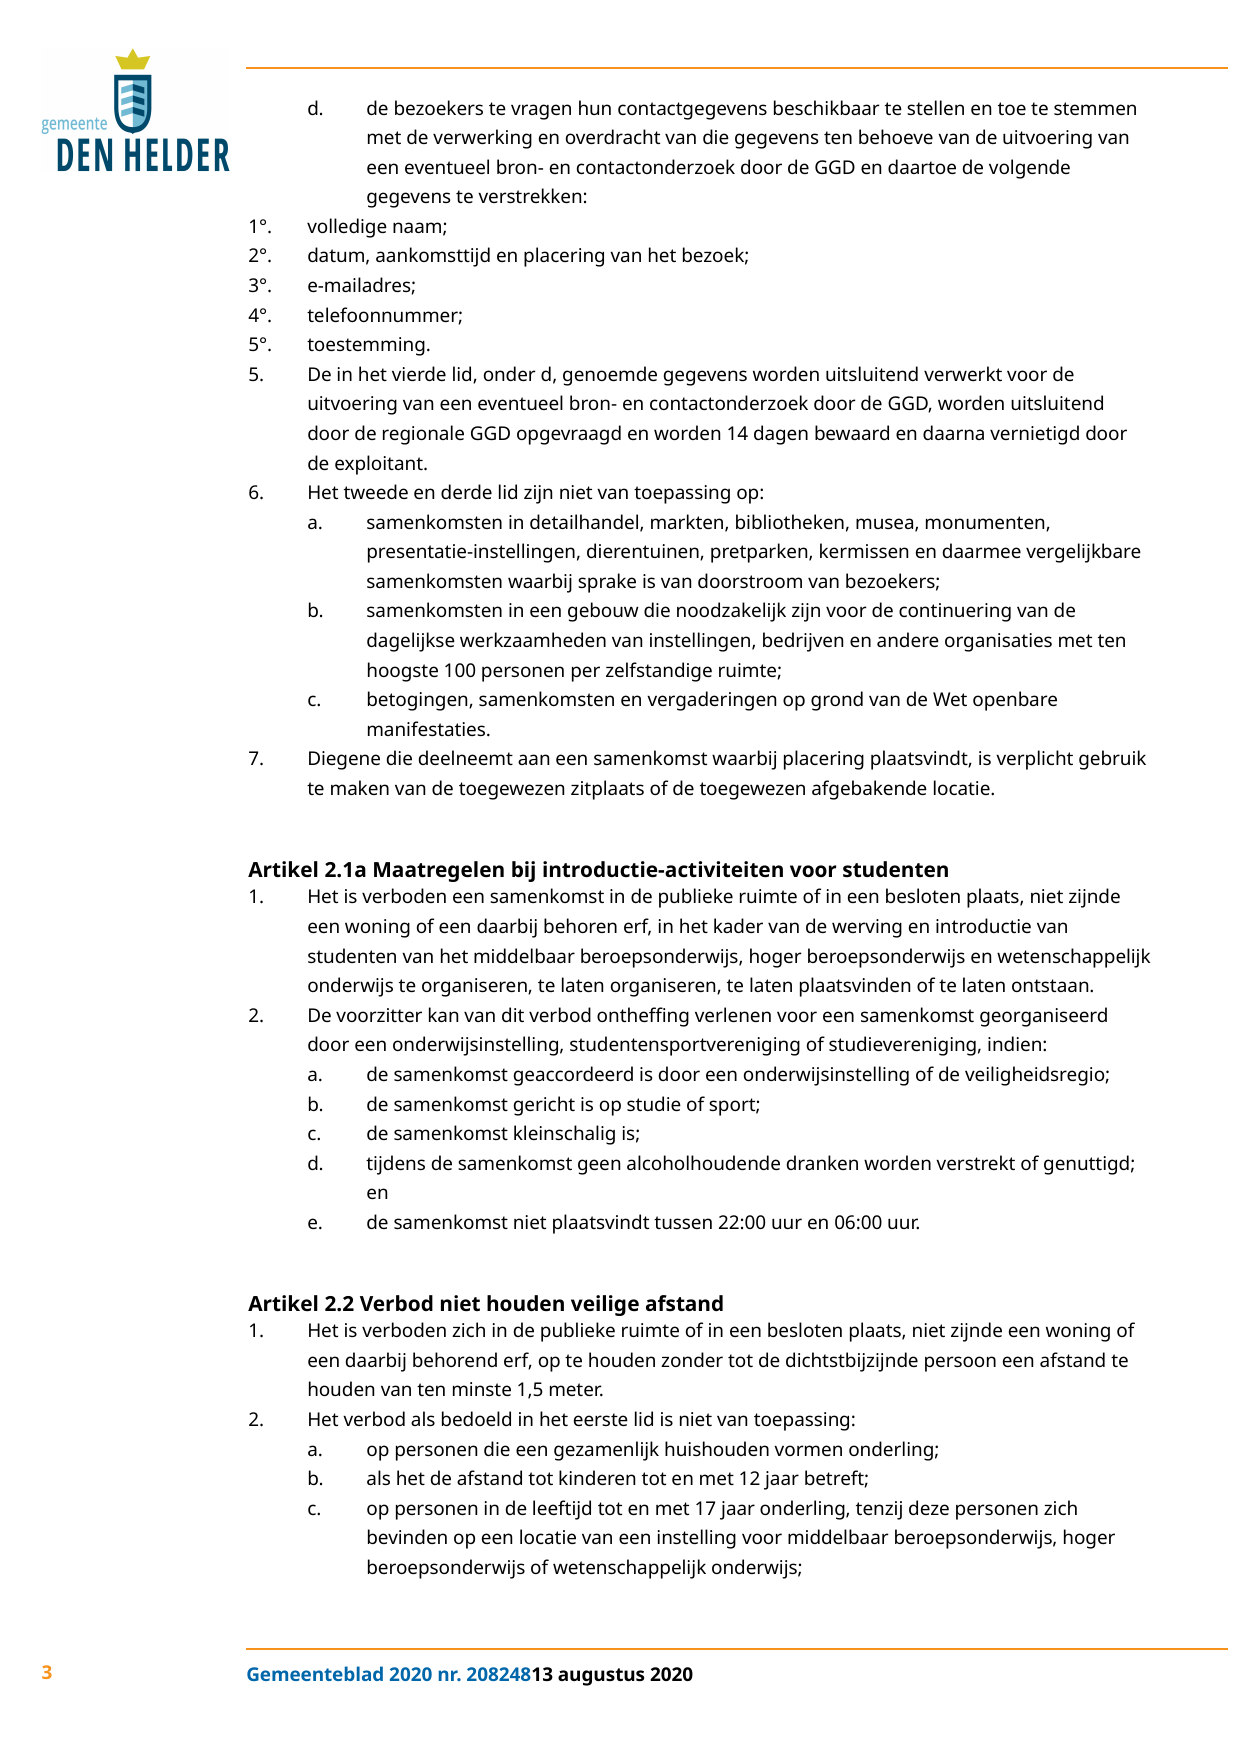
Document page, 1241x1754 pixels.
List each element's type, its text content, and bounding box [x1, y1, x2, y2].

list Het tweede en derde lid zijn niet van toepassing op: [248, 479, 1152, 505]
list de samenkomst gericht is op studie of sport; [307, 1091, 1152, 1116]
text Artikel 2.1a Maatregelen bij introductie-activiteiten voor studenten [248, 855, 1152, 884]
list de samenkomst geaccordeerd is door een onderwijsinstelling of de veiligheidsregio; [307, 1061, 1152, 1087]
list Diegene die deelneemt aan een samenkomst waarbij placering plaatsvindt, is verplicht gebruik te maken van de toegewezen zitplaats of de toegewezen afgebakende locatie. [248, 746, 1152, 801]
list De in het vierde lid, onder d, genoemde gegevens worden uitsluitend verwerkt voor de uitvoering van een eventueel bron- en contactonderzoek door de GGD, worden uitsluitend door de regionale GGD opgevraagd en worden 14 dagen bewaard en daarna vernietigd door de exploitant. [248, 361, 1152, 476]
list Het verbod als bedoeld in het eerste lid is niet van toepassing: [248, 1406, 1152, 1432]
list betogingen, samenkomsten en vergaderingen op grond van de Wet openbare manifestaties. [307, 686, 1152, 742]
list op personen die een gezamenlijk huishouden vormen onderling; [307, 1436, 1152, 1462]
list telefoonnummer; [248, 302, 1152, 328]
list Het is verboden een samenkomst in de publieke ruimte of in een besloten plaats, niet zijnde een woning of een daarbij behoren erf, in het kader van de werving en introductie van studenten van het middelbaar beroepsonderwijs, hoger beroepsonderwijs en wetenschappelijk onderwijs te organiseren, te laten organiseren, te laten plaatsvinden of te laten ontstaan. [248, 884, 1152, 998]
list de samenkomst kleinschalig is; [307, 1120, 1152, 1146]
list De voorzitter kan van dit verbod ontheffing verlenen voor een samenkomst georganiseerd door een onderwijsinstelling, studentensportvereniging of studievereniging, indien: [248, 1002, 1152, 1057]
list toestemming. [248, 331, 1152, 357]
picture [220, 160, 224, 172]
picture [63, 144, 68, 165]
list de bezoekers te vragen hun contactgegevens beschikbaar te stellen en toe te stemmen met de verwerking en overdracht van die gegevens ten behoeve van de uitvoering van een eventueel bron- en contactonderzoek door de GGD en daartoe de volgende gegevens te verstrekken: [307, 95, 1152, 209]
list samenkomsten in detailhandel, markten, bibliotheken, musea, monumenten, presentatie-instellingen, dierentuinen, pretparken, kermissen en daarmee vergelijkbare samenkomsten waarbij sprake is van doorstroom van bezoekers; [307, 509, 1152, 594]
picture [100, 154, 106, 172]
picture [41, 47, 231, 172]
list op personen in de leeftijd tot en met 17 jaar onderling, tenzij deze personen zich bevinden op een locatie van een instelling voor middelbaar beroepsonderwijs, hoger beroepsonderwijs of wetenschappelijk onderwijs; [307, 1495, 1152, 1580]
list volledige naam; [248, 213, 1152, 239]
picture [130, 157, 135, 172]
list de samenkomst niet plaatsvindt tussen 22:00 uur en 06:00 uur. [307, 1209, 1152, 1235]
list datum, aankomsttijd en placering van het bezoek; [248, 243, 1152, 268]
list samenkomsten in een gebouw die noodzakelijk zijn voor de continuering van de dagelijkse werkzaamheden van instellingen, bedrijven en andere organisaties met ten hoogste 100 personen per zelfstandige ruimte; [307, 598, 1152, 683]
list Het is verboden zich in de publieke ruimte of in een besloten plaats, niet zijnde een woning of een daarbij behorend erf, op te houden zonder tot de dichtstbijzijnde persoon een afstand te houden van ten minste 1,5 meter. [248, 1317, 1152, 1402]
list e-mailadres; [248, 272, 1152, 298]
picture [182, 144, 187, 165]
list als het de afstand tot kinderen tot en met 12 jaar betreft; [307, 1465, 1152, 1491]
text Artikel 2.2 Verbod niet houden veilige afstand [248, 1289, 1152, 1317]
list tijdens de samenkomst geen alcoholhoudende dranken worden verstrekt of genuttigd; en [307, 1150, 1152, 1205]
